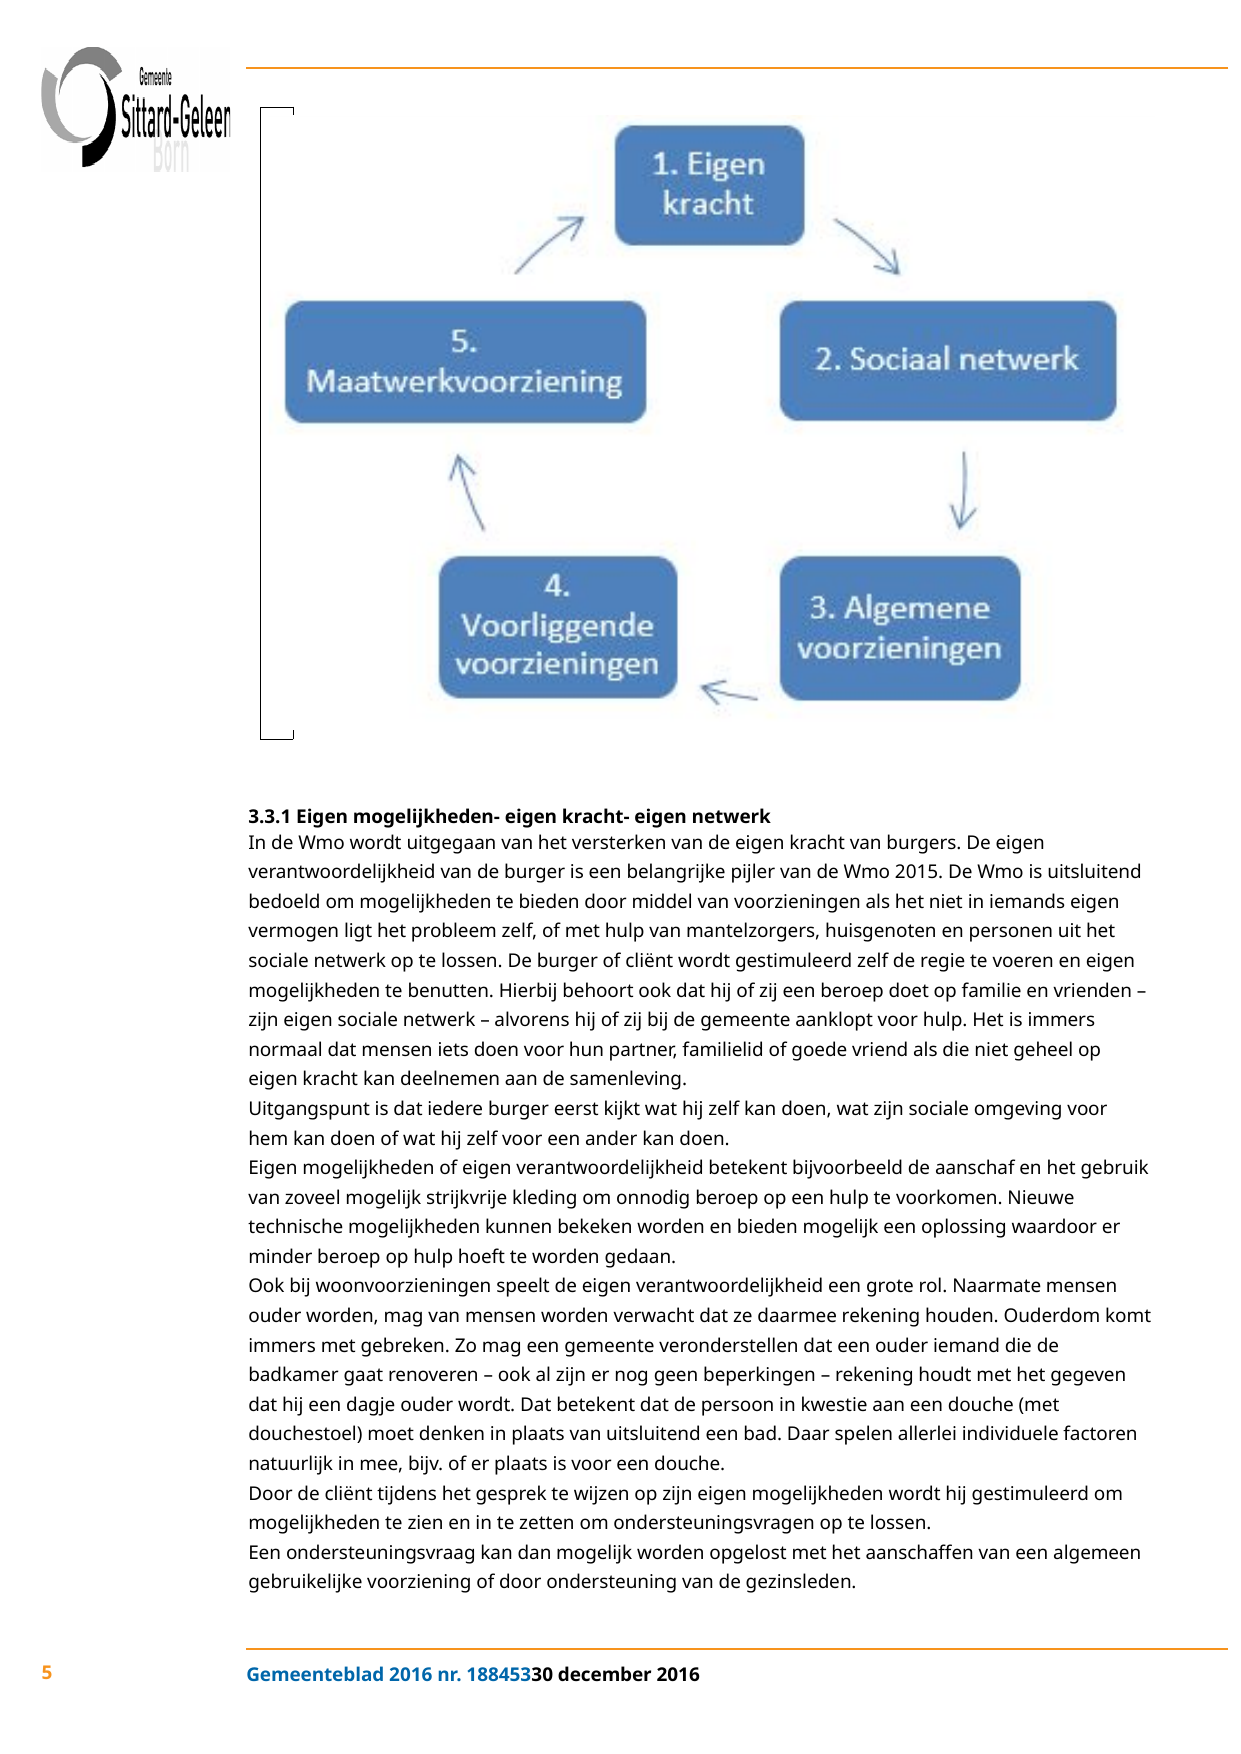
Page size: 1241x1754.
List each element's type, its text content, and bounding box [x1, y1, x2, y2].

picture [268, 115, 1155, 730]
text In de Wmo wordt uitgegaan van het versterken van de eigen kracht van burgers. De eigen verantwoordelijkheid van de burger is een belangrijke pijler van de Wmo 2015. De Wmo is uitsluitend bedoeld om mogelijkheden te bieden door middel van voorzieningen als het niet in iemands eigen vermogen ligt het probleem zelf, of met hulp van mantelzorgers, huisgenoten en personen uit het sociale netwerk op te lossen. De burger of cliënt wordt gestimuleerd zelf de regie te voeren en eigen mogelijkheden te benutten. Hierbij behoort ook dat hij of zij een beroep doet op familie en vrienden – zijn eigen sociale netwerk – alvorens hij of zij bij de gemeente aanklopt voor hulp. Het is immers normaal dat mensen iets doen voor hun partner, familielid of goede vriend als die niet geheel op eigen kracht kan deelnemen aan de samenleving. [248, 829, 1152, 1091]
text Een ondersteuningsvraag kan dan mogelijk worden opgelost met het aanschaffen van een algemeen gebruikelijke voorziening of door ondersteuning van de gezinsleden. [248, 1539, 1152, 1594]
text Eigen mogelijkheden of eigen verantwoordelijkheid betekent bijvoorbeeld de aanschaf en het gebruik van zoveel mogelijk strijkvrije kleding om onnodig beroep op een hulp te voorkomen. Nieuwe technische mogelijkheden kunnen bekeken worden en bieden mogelijk een oplossing waardoor er minder beroep op hulp hoeft te worden gedaan. [248, 1154, 1152, 1269]
text Door de cliënt tijdens het gesprek te wijzen op zijn eigen mogelijkheden wordt hij gestimuleerd om mogelijkheden te zien en in te zetten om ondersteuningsvragen op te lossen. [248, 1480, 1152, 1535]
text 3.3.1 Eigen mogelijkheden- eigen kracht- eigen netwerk [248, 803, 1152, 829]
picture [41, 47, 231, 172]
text Uitgangspunt is dat iedere burger eerst kijkt wat hij zelf kan doen, wat zijn sociale omgeving voor hem kan doen of wat hij zelf voor een ander kan doen. [248, 1095, 1152, 1151]
text Ook bij woonvoorzieningen speelt de eigen verantwoordelijkheid een grote rol. Naarmate mensen ouder worden, mag van mensen worden verwacht dat ze daarmee rekening houden. Ouderdom komt immers met gebreken. Zo mag een gemeente veronderstellen dat een ouder iemand die de badkamer gaat renoveren – ook al zijn er nog geen beperkingen – rekening houdt met het gegeven dat hij een dagje ouder wordt. Dat betekent dat de persoon in kwestie aan een douche (met douchestoel) moet denken in plaats van uitsluitend een bad. Daar spelen allerlei individuele factoren natuurlijk in mee, bijv. of er plaats is voor een douche. [248, 1273, 1152, 1476]
